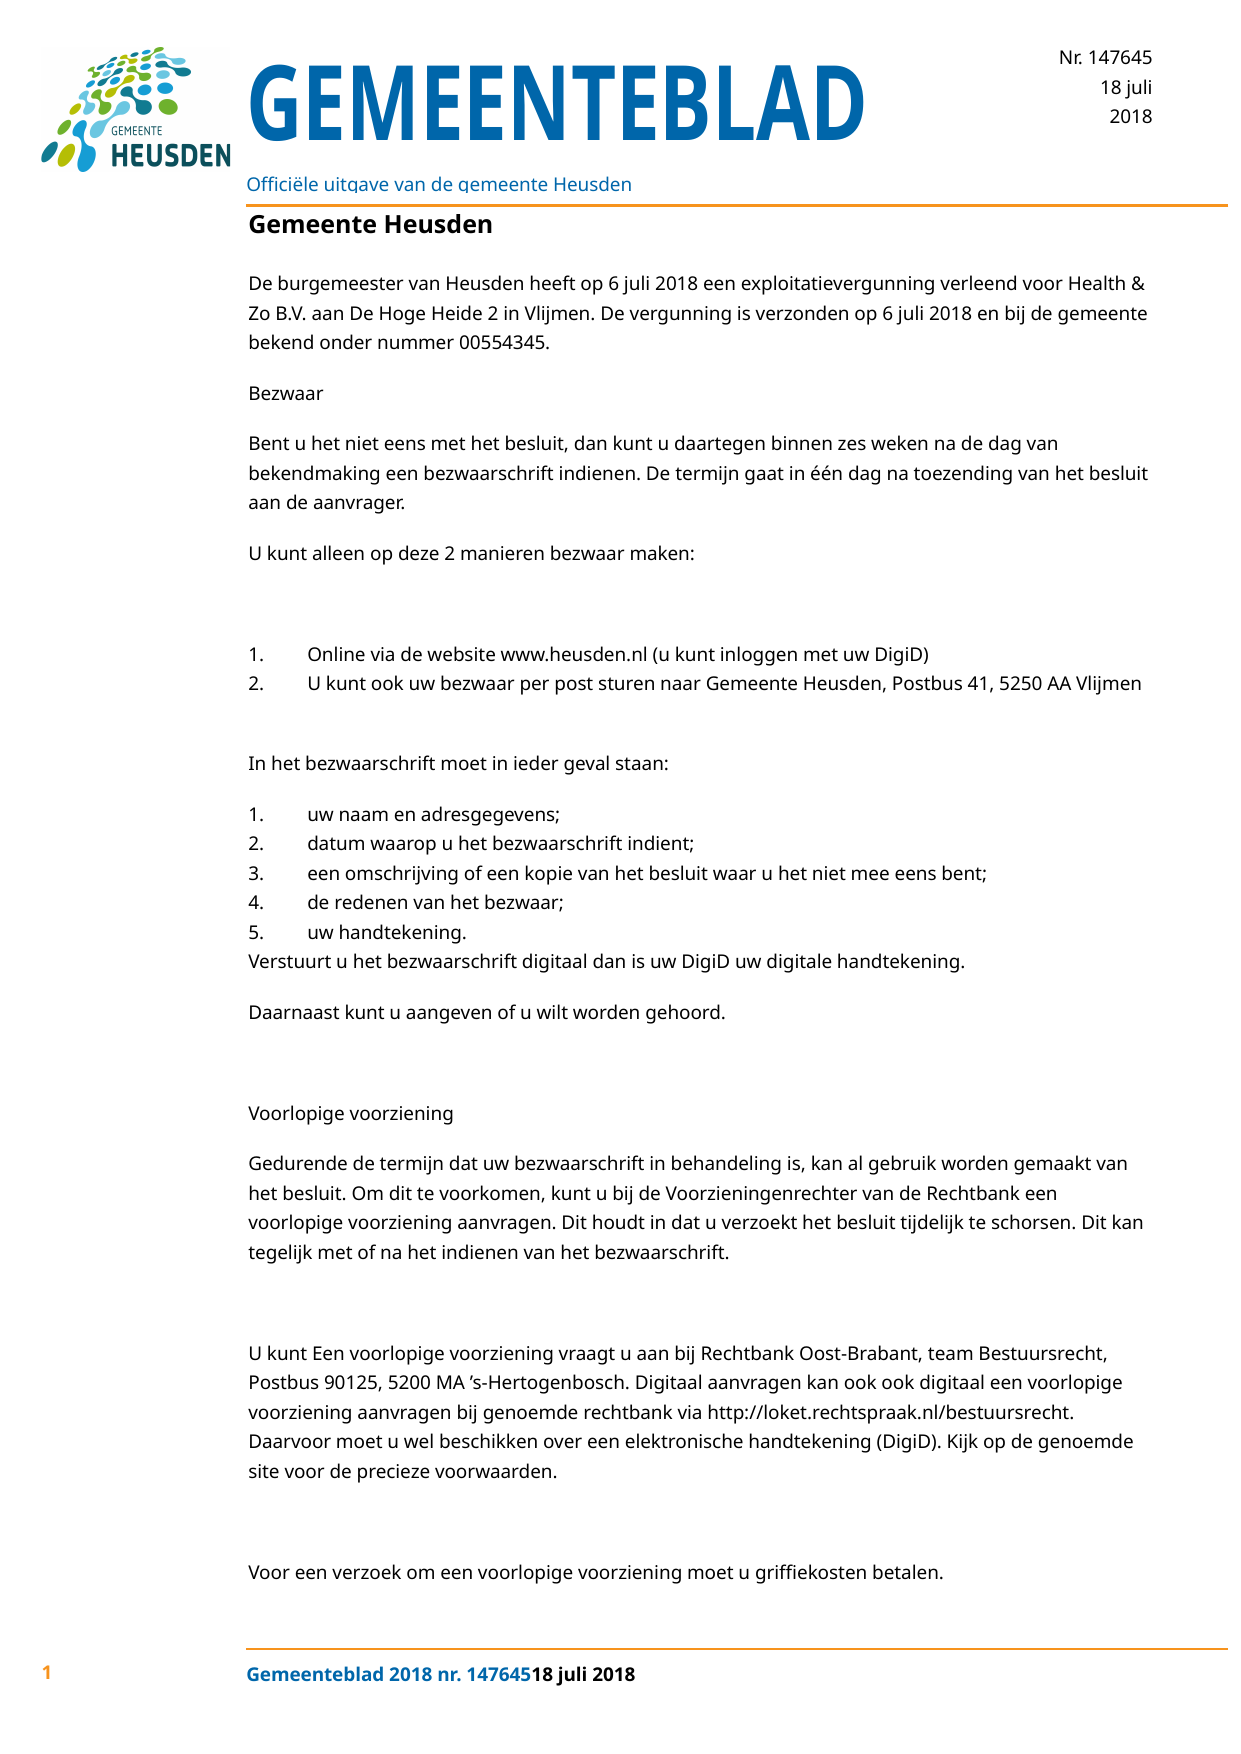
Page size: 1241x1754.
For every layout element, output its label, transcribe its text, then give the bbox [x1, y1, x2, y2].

list een omschrijving of een kopie van het besluit waar u het niet mee eens bent; [248, 860, 1152, 886]
text Verstuurt u het bezwaarschrift digitaal dan is uw DigiD uw digitale handtekening. [248, 949, 1152, 974]
list datum waarop u het bezwaarschrift indient; [248, 830, 1152, 856]
text U kunt Een voorlopige voorziening vraagt u aan bij Rechtbank Oost-Brabant, team Bestuursrecht, Postbus 90125, 5200 MA ’s-Hertogenbosch. Digitaal aanvragen kan ook ook digitaal een voorlopige voorziening aanvragen bij genoemde rechtbank via http://loket.rechtspraak.nl/bestuursrecht. Daarvoor moet u wel beschikken over een elektronische handtekening (DigiD). Kijk op de genoemde site voor de precieze voorwaarden. [248, 1340, 1152, 1484]
list uw naam en adresgegevens; [248, 801, 1152, 826]
text Bezwaar [248, 380, 1152, 406]
picture [41, 47, 231, 172]
text Voorlopige voorziening [248, 1100, 1152, 1126]
text Voor een verzoek om een voorlopige voorziening moet u griffiekosten betalen. [248, 1559, 1152, 1585]
list U kunt ook uw bezwaar per post sturen naar Gemeente Heusden, Postbus 41, 5250 AA Vlijmen [248, 670, 1152, 696]
text De burgemeester van Heusden heeft op 6 juli 2018 een exploitatievergunning verleend voor Health & Zo B.V. aan De Hoge Heide 2 in Vlijmen. De vergunning is verzonden op 6 juli 2018 en bij de gemeente bekend onder nummer 00554345. [248, 270, 1152, 355]
text Gemeente Heusden [248, 207, 1152, 241]
text Daarnaast kunt u aangeven of u wilt worden gehoord. [248, 999, 1152, 1025]
text U kunt alleen op deze 2 manieren bezwaar maken: [248, 540, 1152, 566]
text Gedurende de termijn dat uw bezwaarschrift in behandeling is, kan al gebruik worden gemaakt van het besluit. Om dit te voorkomen, kunt u bij de Voorzieningenrechter van de Rechtbank een voorlopige voorziening aanvragen. Dit houdt in dat u verzoekt het besluit tijdelijk te schorsen. Dit kan tegelijk met of na het indienen van het bezwaarschrift. [248, 1150, 1152, 1265]
list Online via de website www.heusden.nl (u kunt inloggen met uw DigiD) [248, 641, 1152, 666]
list de redenen van het bezwaar; [248, 889, 1152, 915]
text Bent u het niet eens met het besluit, dan kunt u daartegen binnen zes weken na de dag van bekendmaking een bezwaarschrift indienen. De termijn gaat in één dag na toezending van het besluit aan de aanvrager. [248, 430, 1152, 515]
list uw handtekening. [248, 919, 1152, 945]
text In het bezwaarschrift moet in ieder geval staan: [248, 750, 1152, 776]
